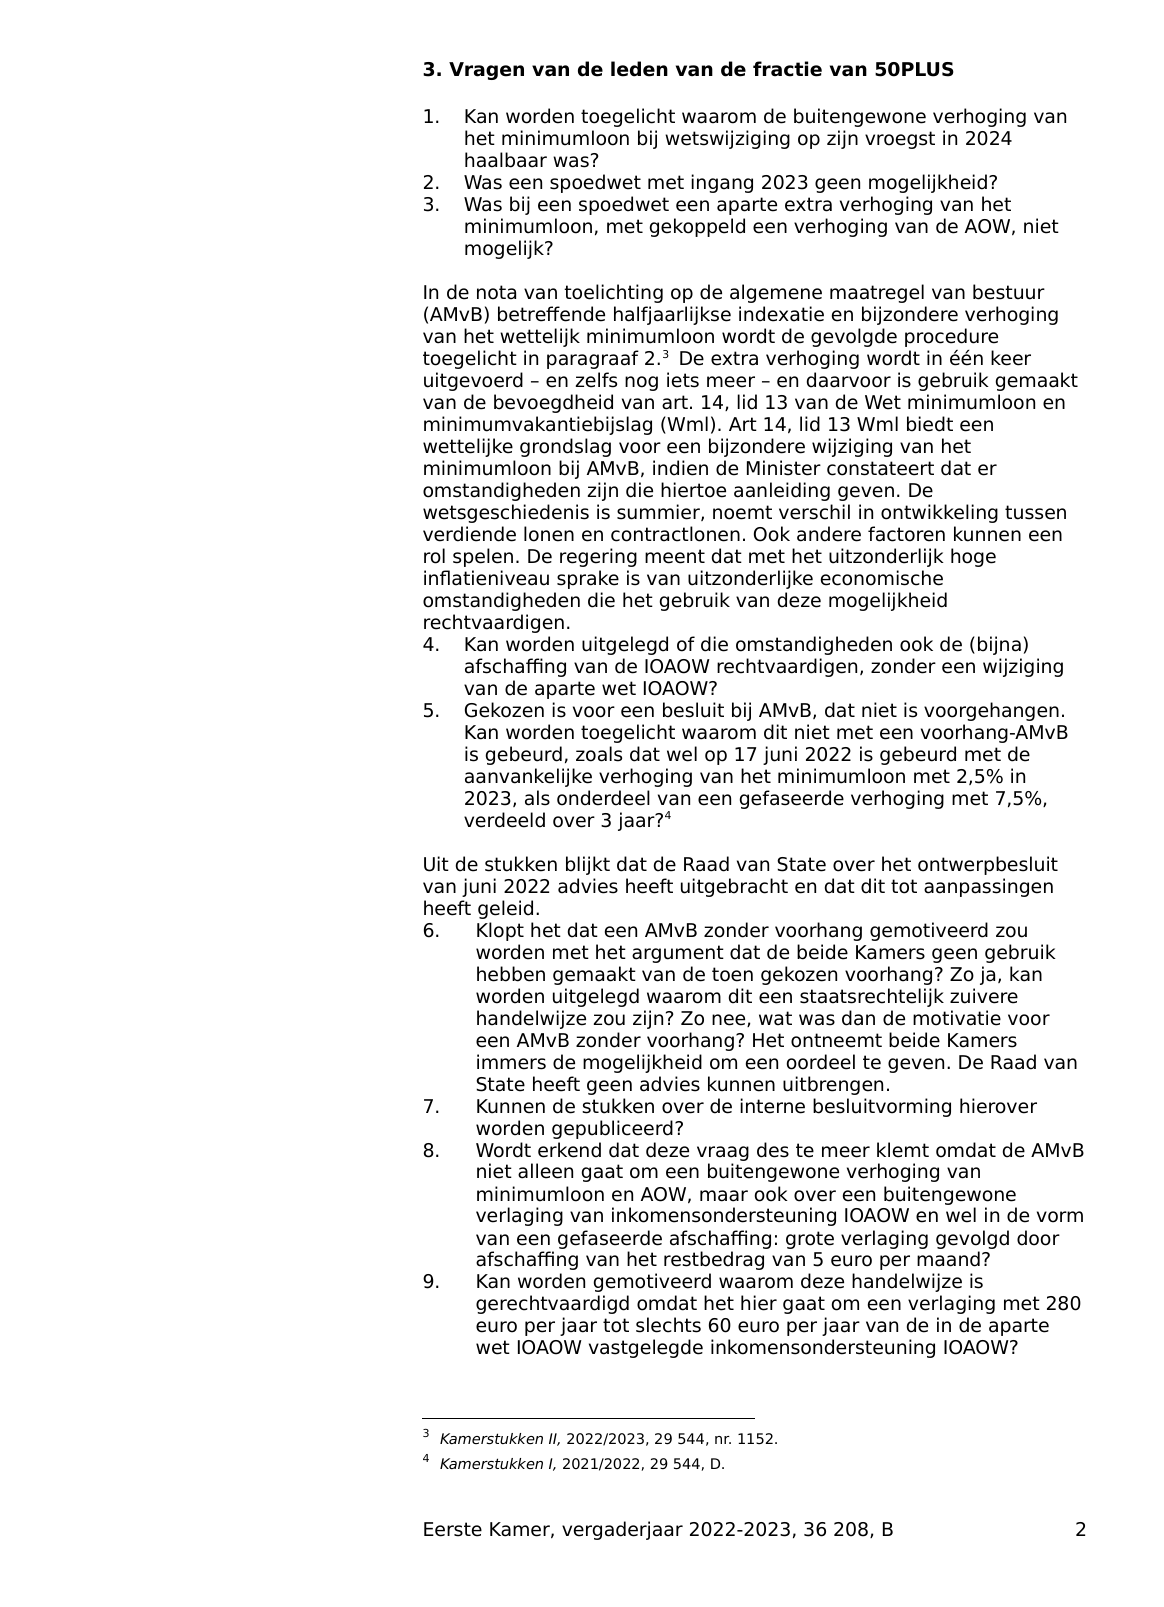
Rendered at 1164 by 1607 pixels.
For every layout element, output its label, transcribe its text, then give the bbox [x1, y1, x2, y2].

text 9. Kan worden gemotiveerd waarom deze handelwijze is gerechtvaardigd omdat het hier gaat om een verlaging met 280 euro per jaar tot slechts 60 euro per jaar van de in de aparte wet IOAOW vastgelegde inkomensondersteuning IOAOW? [422, 1271, 1087, 1359]
text Kamerstukken I, 2021/2022, 29 544, D. [422, 1452, 1087, 1474]
text 8. Wordt erkend dat deze vraag des te meer klemt omdat de AMvB niet alleen gaat om een buitengewone verhoging van minimumloon en AOW, maar ook over een buitengewone verlaging van inkomensondersteuning IOAOW en wel in de vorm van een gefaseerde afschaffing: grote verlaging gevolgd door afschaffing van het restbedrag van 5 euro per maand? [422, 1139, 1087, 1271]
text 1. Kan worden toegelicht waarom de buitengewone verhoging van het minimumloon bij wetswijziging op zijn vroegst in 2024 haalbaar was? [422, 106, 1087, 172]
text 5. Gekozen is voor een besluit bij AMvB, dat niet is voorgehangen. Kan worden toegelicht waarom dit niet met een voorhang-AMvB is gebeurd, zoals dat wel op 17 juni 2022 is gebeurd met de aanvankelijke verhoging van het minimumloon met 2,5% in 2023, als onderdeel van een gefaseerde verhoging met 7,5%, verdeeld over 3 jaar? [422, 700, 1087, 832]
text 3. Was bij een spoedwet een aparte extra verhoging van het minimumloon, met gekoppeld een verhoging van de AOW, niet mogelijk? [422, 194, 1087, 260]
text In de nota van toelichting op de algemene maatregel van bestuur (AMvB) betreffende halfjaarlijkse indexatie en bijzondere verhoging van het wettelijk minimumloon wordt de gevolgde procedure toegelicht in paragraaf 2. De extra verhoging wordt in één keer uitgevoerd – en zelfs nog iets meer – en daarvoor is gebruik gemaakt van de bevoegdheid van art. 14, lid 13 van de Wet minimumloon en minimumvakantiebijslag (Wml). Art 14, lid 13 Wml biedt een wettelijke grondslag voor een bijzondere wijziging van het minimumloon bij AMvB, indien de Minister constateert dat er omstandigheden zijn die hiertoe aanleiding geven. De wetsgeschiedenis is summier, noemt verschil in ontwikkeling tussen verdiende lonen en contractlonen. Ook andere factoren kunnen een rol spelen. De regering meent dat met het uitzonderlijk hoge inflatieniveau sprake is van uitzonderlijke economische omstandigheden die het gebruik van deze mogelijkheid rechtvaardigen. [422, 282, 1087, 634]
text 7. Kunnen de stukken over de interne besluitvorming hierover worden gepubliceerd? [422, 1096, 1087, 1139]
subtitle 3. Vragen van de leden van de fractie van 50PLUS [422, 59, 1087, 81]
text 4. Kan worden uitgelegd of die omstandigheden ook de (bijna) afschaffing van de IOAOW rechtvaardigen, zonder een wijziging van de aparte wet IOAOW? [422, 634, 1087, 700]
text Uit de stukken blijkt dat de Raad van State over het ontwerpbesluit van juni 2022 advies heeft uitgebracht en dat dit tot aanpassingen heeft geleid. [422, 854, 1087, 920]
text 2. Was een spoedwet met ingang 2023 geen mogelijkheid? [422, 172, 1087, 194]
text 6. Klopt het dat een AMvB zonder voorhang gemotiveerd zou worden met het argument dat de beide Kamers geen gebruik hebben gemaakt van de toen gekozen voorhang? Zo ja, kan worden uitgelegd waarom dit een staatsrechtelijk zuivere handelwijze zou zijn? Zo nee, wat was dan de motivatie voor een AMvB zonder voorhang? Het ontneemt beide Kamers immers de mogelijkheid om een oordeel te geven. De Raad van State heeft geen advies kunnen uitbrengen. [422, 920, 1087, 1096]
text Kamerstukken II, 2022/2023, 29 544, nr. 1152. [422, 1427, 1087, 1449]
